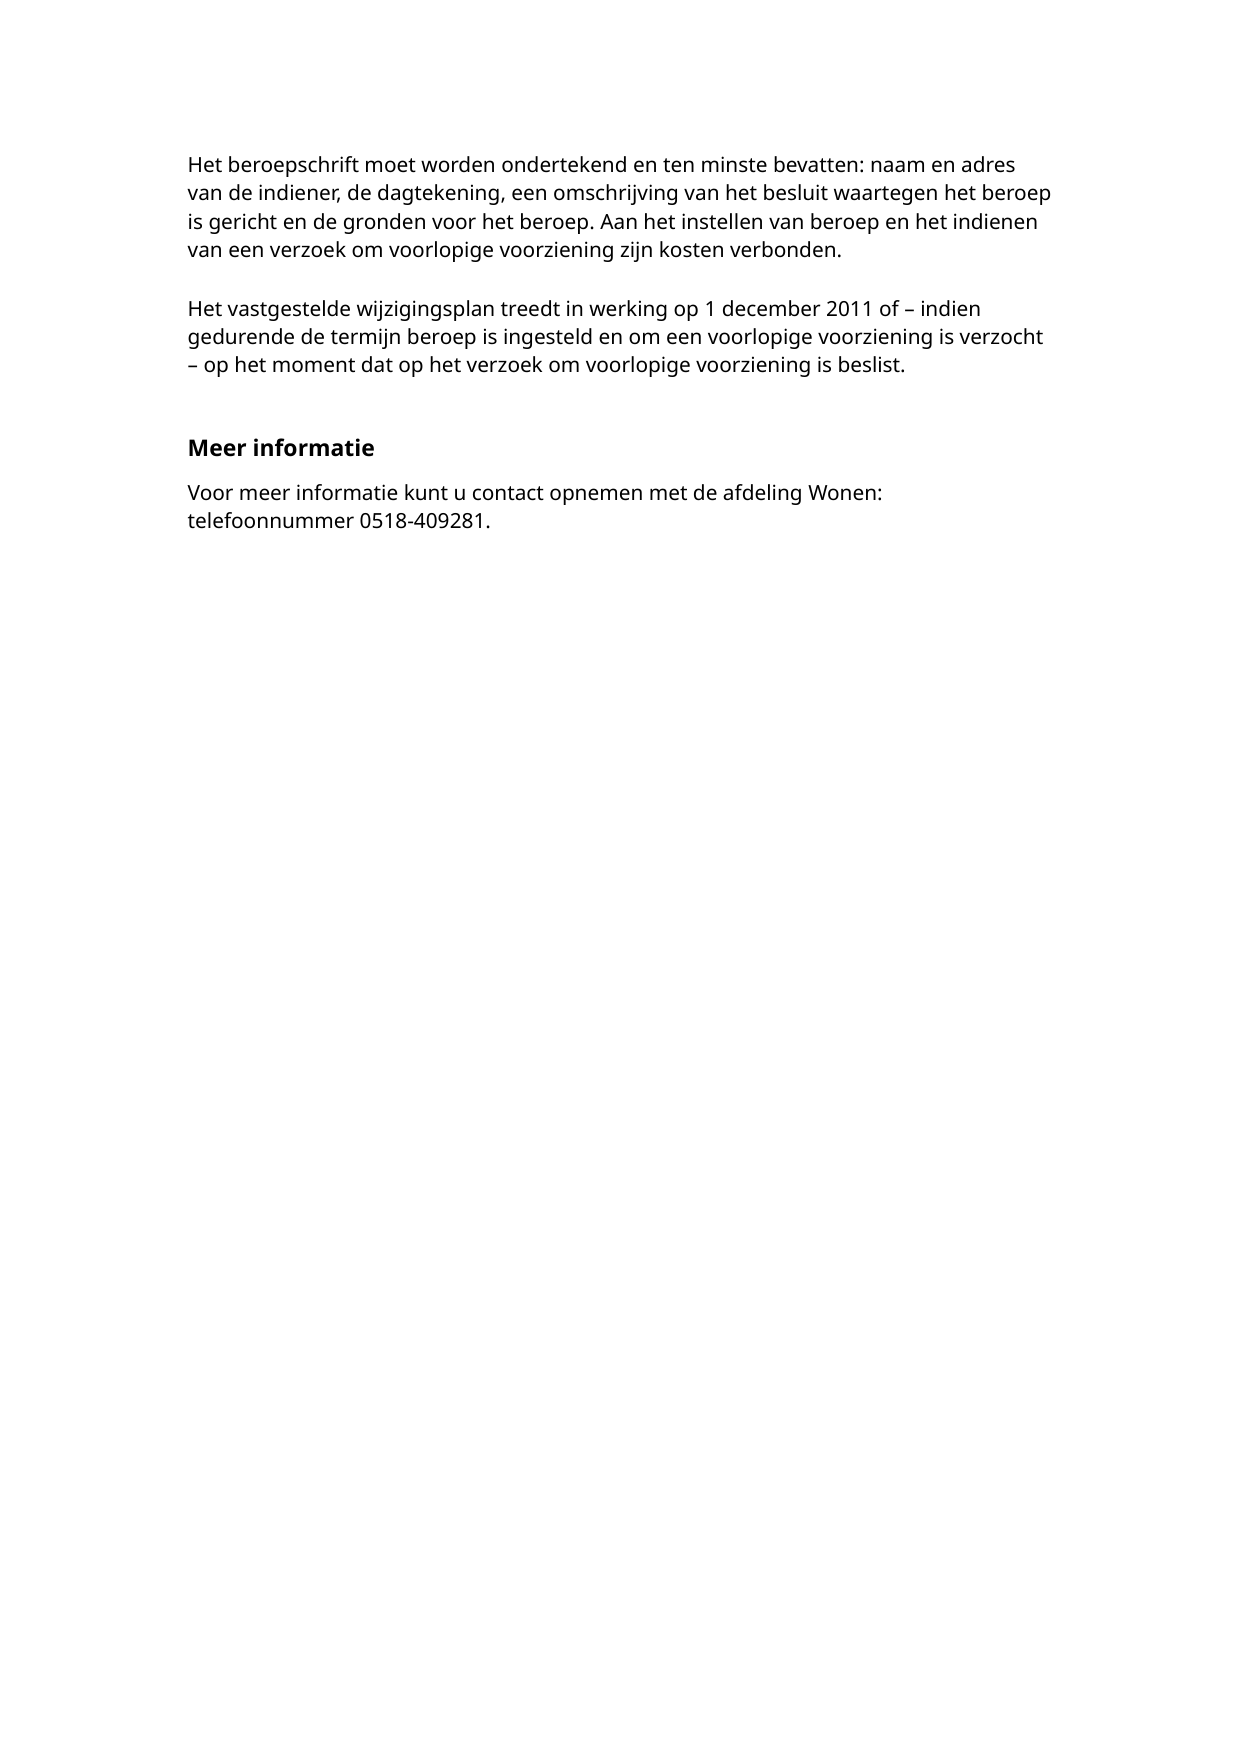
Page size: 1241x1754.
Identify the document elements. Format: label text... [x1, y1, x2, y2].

text Het beroepschrift moet worden ondertekend en ten minste bevatten: naam en adres van de indiener, de dagtekening, een omschrijving van het besluit waartegen het beroep is gericht en de gronden voor het beroep. Aan het instellen van beroep en het indienen van een verzoek om voorlopige voorziening zijn kosten verbonden. [187, 150, 1053, 264]
subtitle Meer informatie [187, 432, 1053, 463]
text Het vastgestelde wijzigingsplan treedt in werking op 1 december 2011 of – indien gedurende de termijn beroep is ingesteld en om een voorlopige voorziening is verzocht – op het moment dat op het verzoek om voorlopige voorziening is beslist. [187, 294, 1053, 379]
text Voor meer informatie kunt u contact opnemen met de afdeling Wonen: telefoonnummer 0518-409281. [187, 478, 1053, 535]
